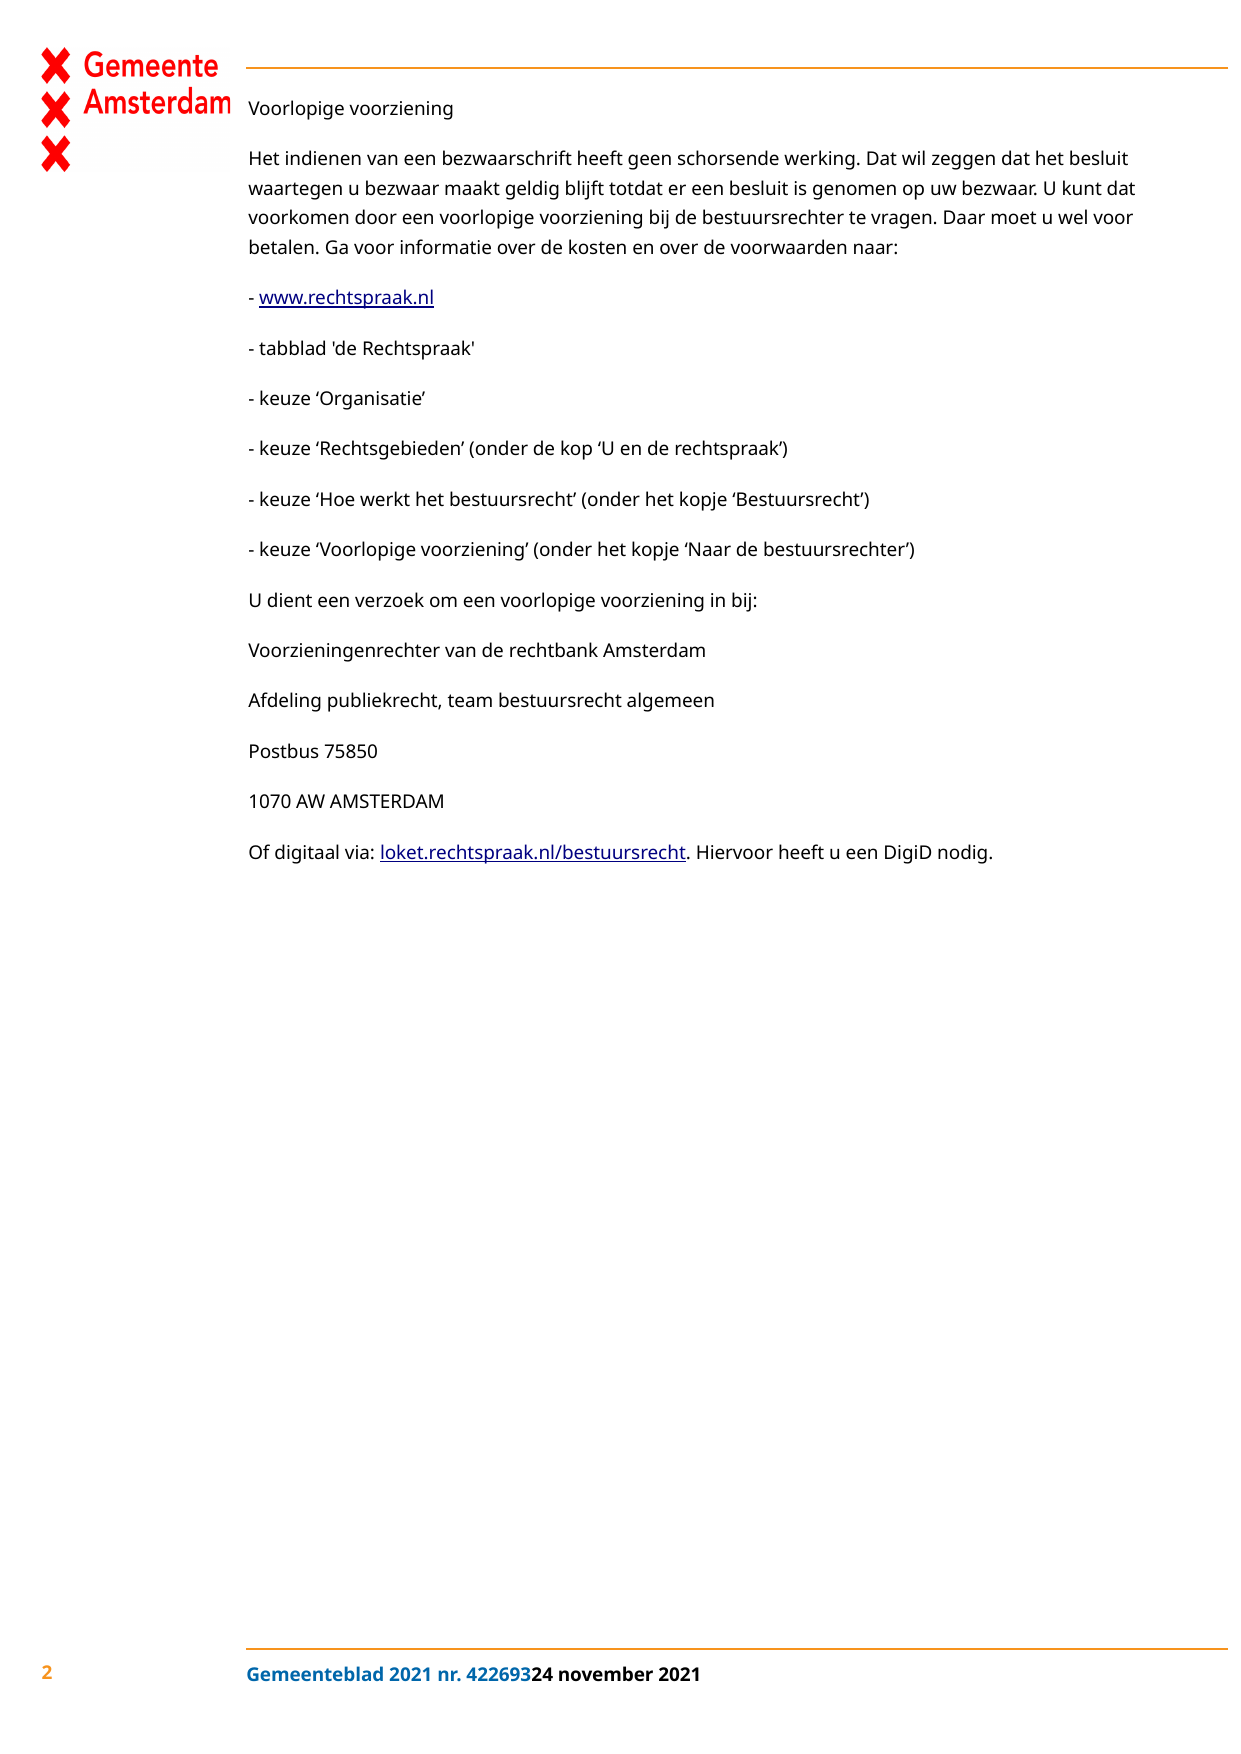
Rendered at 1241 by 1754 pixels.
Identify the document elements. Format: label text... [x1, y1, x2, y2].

text Voorlopige voorziening [248, 95, 1152, 121]
text - www.rechtspraak.nl [248, 284, 1152, 310]
text - tabblad 'de Rechtspraak' [248, 335, 1152, 361]
text - keuze ‘Rechtsgebieden’ (onder de kop ‘U en de rechtspraak’) [248, 436, 1152, 461]
text - keuze ‘Voorlopige voorziening’ (onder het kopje ‘Naar de bestuursrechter’) [248, 536, 1152, 562]
text Of digitaal via: loket.rechtspraak.nl/bestuursrecht. Hiervoor heeft u een DigiD nodig. [248, 839, 1152, 865]
text U dient een verzoek om een voorlopige voorziening in bij: [248, 587, 1152, 613]
picture [41, 47, 231, 172]
text Het indienen van een bezwaarschrift heeft geen schorsende werking. Dat wil zeggen dat het besluit waartegen u bezwaar maakt geldig blijft totdat er een besluit is genomen op uw bezwaar. U kunt dat voorkomen door een voorlopige voorziening bij de bestuursrechter te vragen. Daar moet u wel voor betalen. Ga voor informatie over de kosten en over de voorwaarden naar: [248, 145, 1152, 260]
text Afdeling publiekrecht, team bestuursrecht algemeen [248, 688, 1152, 713]
text Voorzieningenrechter van de rechtbank Amsterdam [248, 637, 1152, 663]
text - keuze ‘Hoe werkt het bestuursrecht’ (onder het kopje ‘Bestuursrecht’) [248, 486, 1152, 512]
text 1070 AW AMSTERDAM [248, 788, 1152, 814]
text - keuze ‘Organisatie’ [248, 385, 1152, 411]
text Postbus 75850 [248, 738, 1152, 764]
